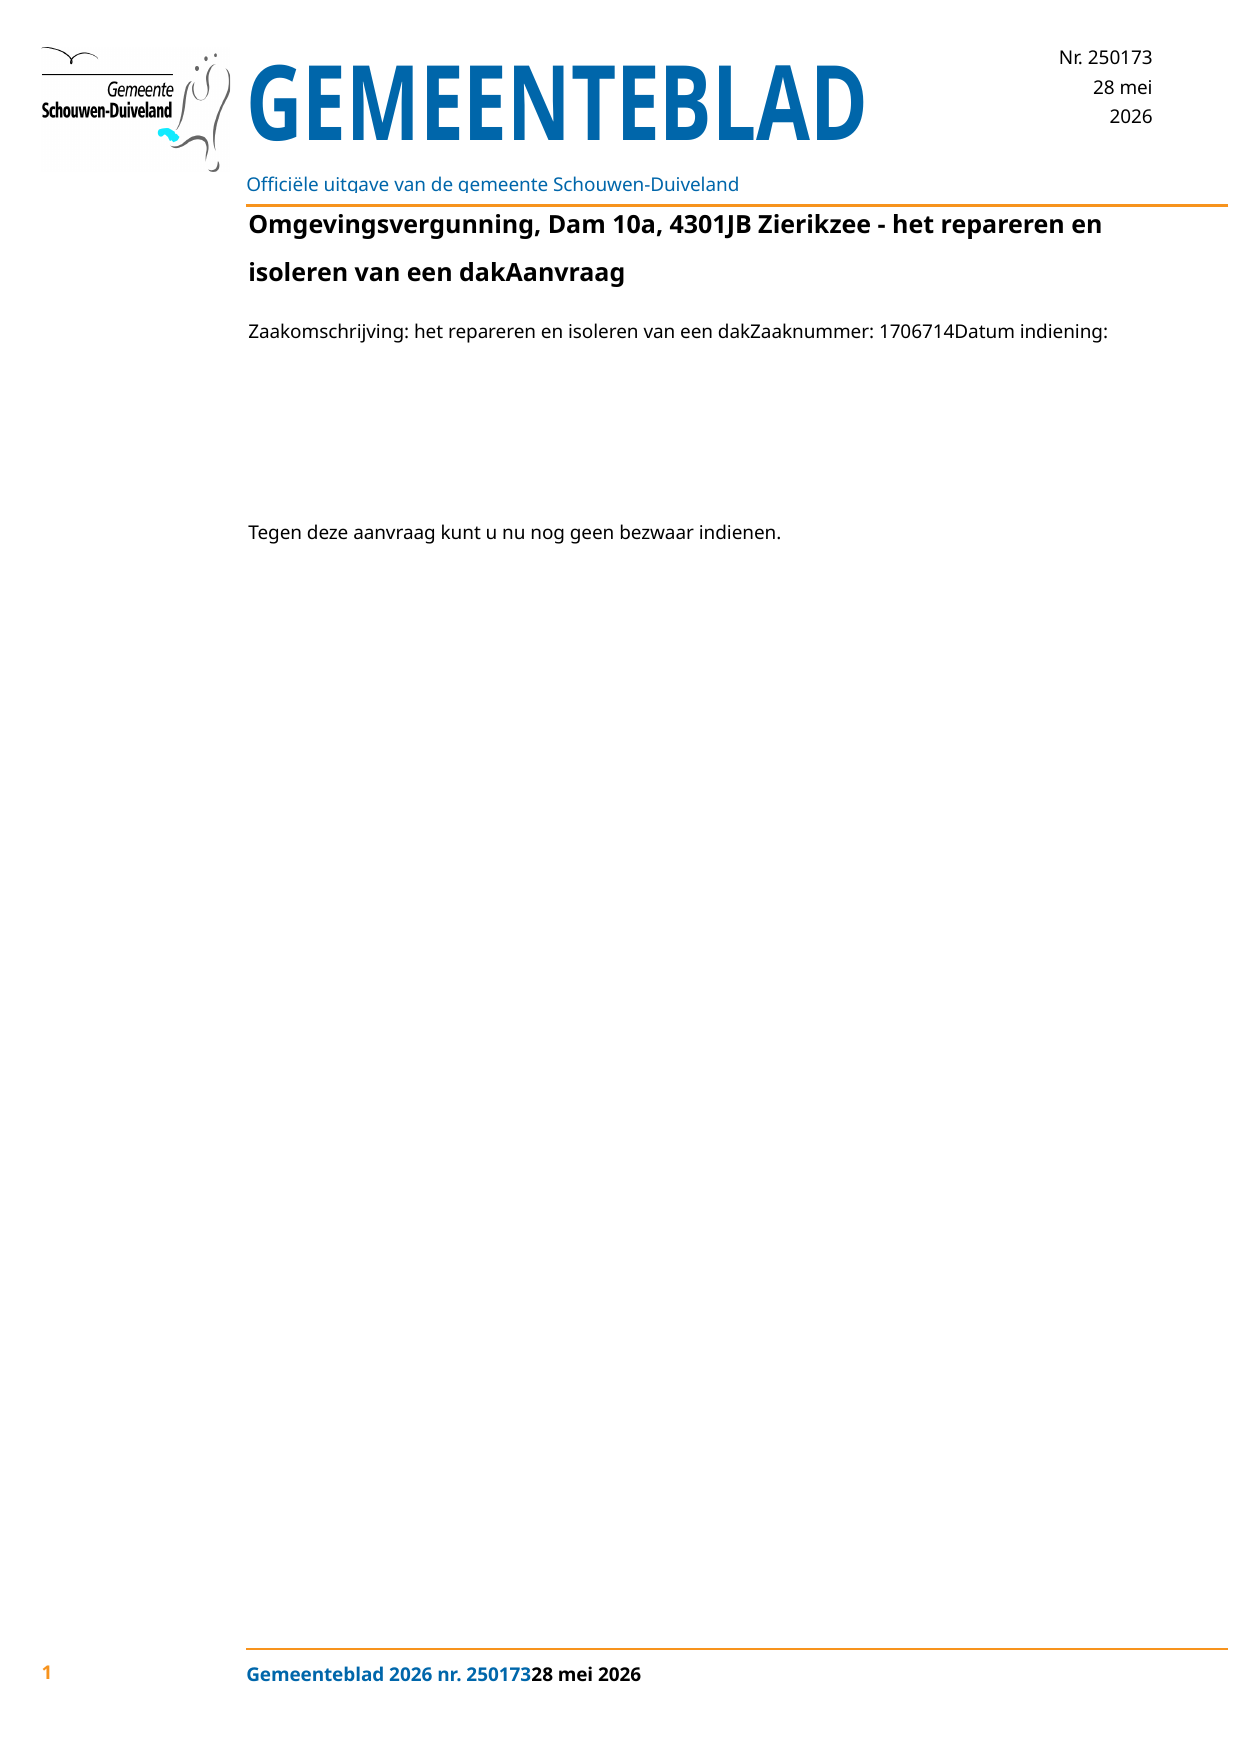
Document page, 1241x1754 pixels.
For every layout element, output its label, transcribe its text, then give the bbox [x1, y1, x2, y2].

text Zaakomschrijving: het repareren en isoleren van een dakZaaknummer: 1706714Datum indiening: [248, 318, 1152, 344]
picture [41, 47, 231, 172]
text Tegen deze aanvraag kunt u nu nog geen bezwaar indienen. [248, 519, 1152, 545]
text Omgevingsvergunning, Dam 10a, 4301JB Zierikzee - het repareren en isoleren van een dakAanvraag [248, 207, 1152, 288]
